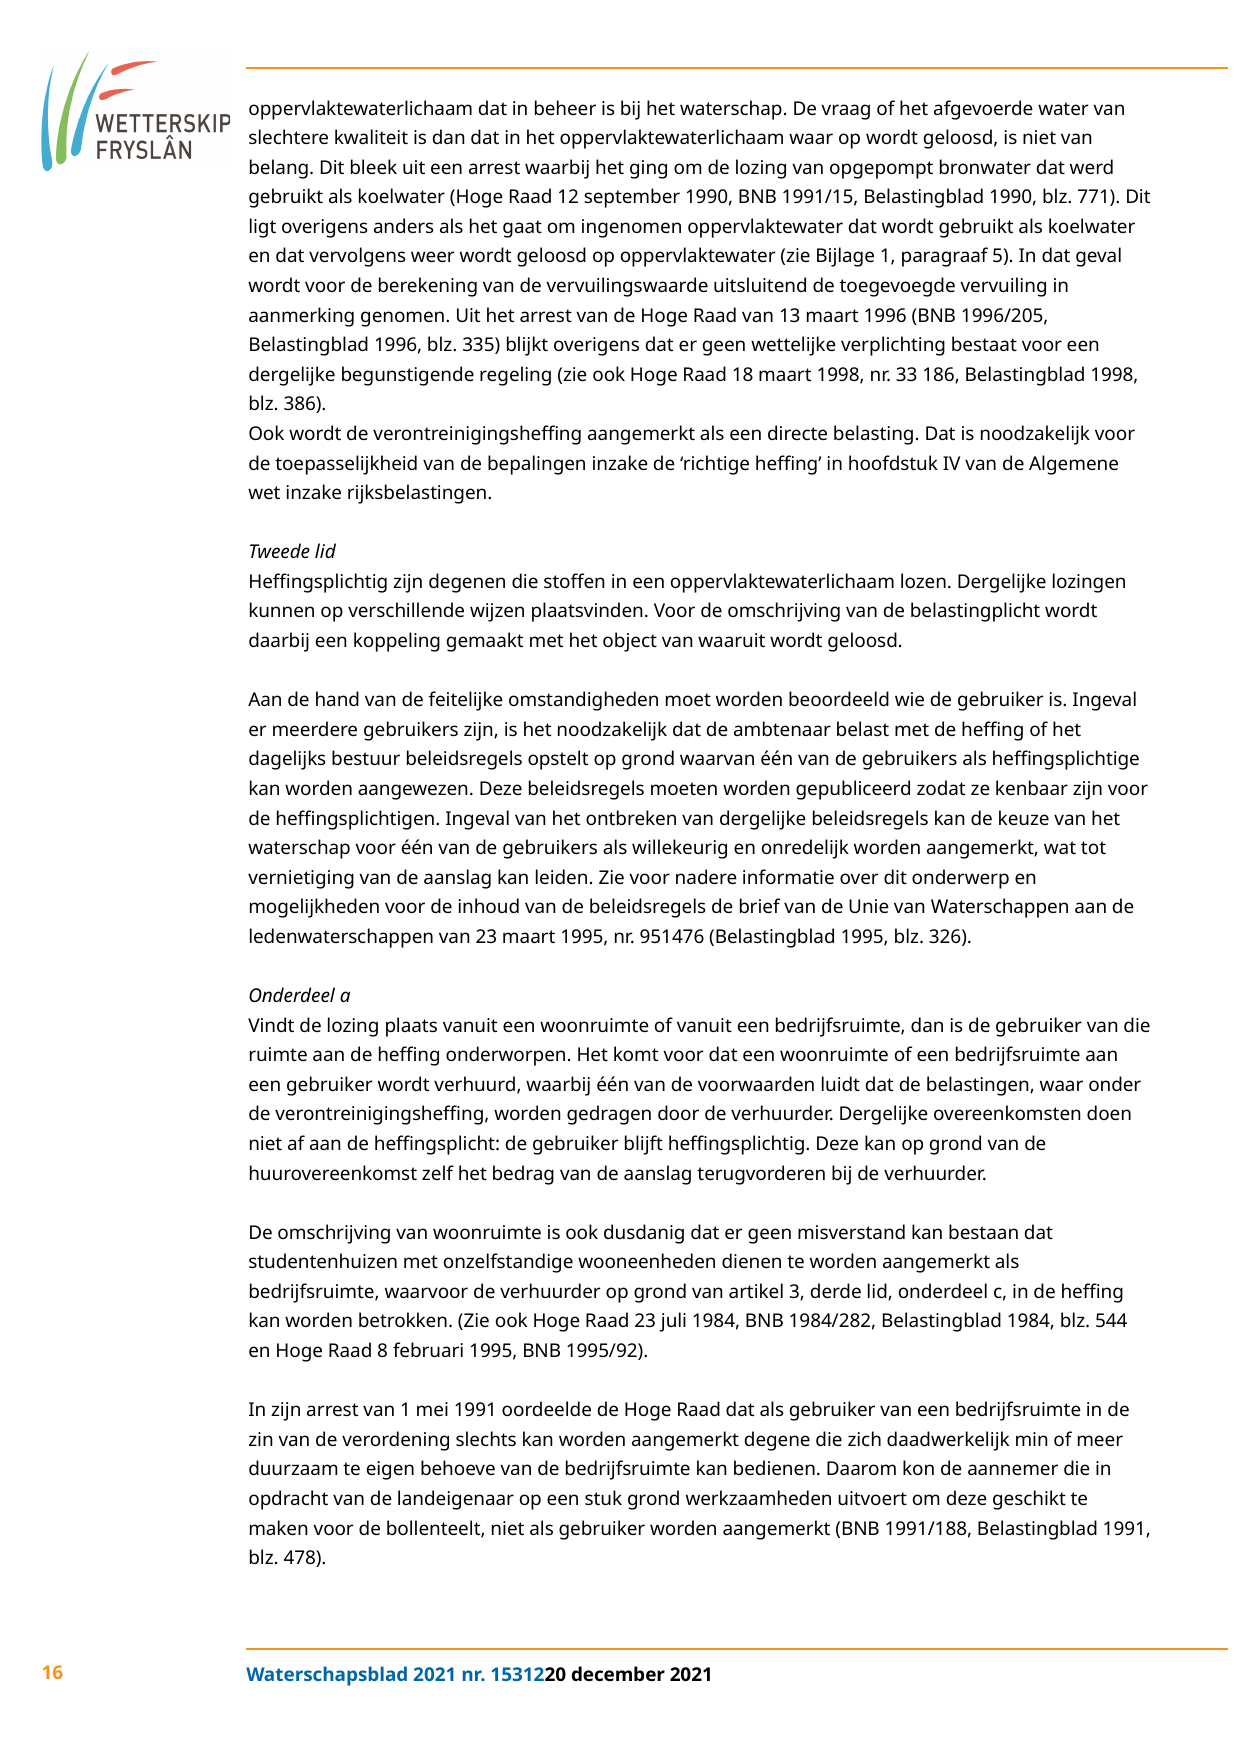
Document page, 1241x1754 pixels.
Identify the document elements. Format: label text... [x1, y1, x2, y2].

text Onderdeel a [248, 982, 1152, 1008]
text In zijn arrest van 1 mei 1991 oordeelde de Hoge Raad dat als gebruiker van een bedrijfsruimte in de zin van de verordening slechts kan worden aangemerkt degene die zich daadwerkelijk min of meer duurzaam te eigen behoeve van de bedrijfsruimte kan bedienen. Daarom kon de aannemer die in opdracht van de landeigenaar op een stuk grond werkzaamheden uitvoert om deze geschikt te maken voor de bollenteelt, niet als gebruiker worden aangemerkt (BNB 1991/188, Belastingblad 1991, blz. 478). [248, 1396, 1152, 1570]
text oppervlaktewaterlichaam dat in beheer is bij het waterschap. De vraag of het afgevoerde water van slechtere kwaliteit is dan dat in het oppervlaktewaterlichaam waar op wordt geloosd, is niet van belang. Dit bleek uit een arrest waarbij het ging om de lozing van opgepompt bronwater dat werd gebruikt als koelwater (Hoge Raad 12 september 1990, BNB 1991/15, Belastingblad 1990, blz. 771). Dit ligt overigens anders als het gaat om ingenomen oppervlaktewater dat wordt gebruikt als koelwater en dat vervolgens weer wordt geloosd op oppervlaktewater (zie Bijlage 1, paragraaf 5). In dat geval wordt voor de berekening van de vervuilingswaarde uitsluitend de toegevoegde vervuiling in aanmerking genomen. Uit het arrest van de Hoge Raad van 13 maart 1996 (BNB 1996/205, Belastingblad 1996, blz. 335) blijkt overigens dat er geen wettelijke verplichting bestaat voor een dergelijke begunstigende regeling (zie ook Hoge Raad 18 maart 1998, nr. 33 186, Belastingblad 1998, blz. 386). [248, 95, 1152, 416]
text Vindt de lozing plaats vanuit een woonruimte of vanuit een bedrijfsruimte, dan is de gebruiker van die ruimte aan de heffing onderworpen. Het komt voor dat een woonruimte of een bedrijfsruimte aan een gebruiker wordt verhuurd, waarbij één van de voorwaarden luidt dat de belastingen, waar onder de verontreinigingsheffing, worden gedragen door de verhuurder. Dergelijke overeenkomsten doen niet af aan de heffingsplicht: de gebruiker blijft heffingsplichtig. Deze kan op grond van de huurovereenkomst zelf het bedrag van de aanslag terugvorderen bij de verhuurder. [248, 1012, 1152, 1186]
text Tweede lid [248, 538, 1152, 564]
text Aan de hand van de feitelijke omstandigheden moet worden beoordeeld wie de gebruiker is. Ingeval er meerdere gebruikers zijn, is het noodzakelijk dat de ambtenaar belast met de heffing of het dagelijks bestuur beleidsregels opstelt op grond waarvan één van de gebruikers als heffingsplichtige kan worden aangewezen. Deze beleidsregels moeten worden gepubliceerd zodat ze kenbaar zijn voor de heffingsplichtigen. Ingeval van het ontbreken van dergelijke beleidsregels kan de keuze van het waterschap voor één van de gebruikers als willekeurig en onredelijk worden aangemerkt, wat tot vernietiging van de aanslag kan leiden. Zie voor nadere informatie over dit onderwerp en mogelijkheden voor de inhoud van de beleidsregels de brief van de Unie van Waterschappen aan de ledenwaterschappen van 23 maart 1995, nr. 951476 (Belastingblad 1995, blz. 326). [248, 686, 1152, 949]
picture [41, 47, 231, 172]
text Ook wordt de verontreinigingsheffing aangemerkt als een directe belasting. Dat is noodzakelijk voor de toepasselijkheid van de bepalingen inzake de ‘richtige heffing’ in hoofdstuk IV van de Algemene wet inzake rijksbelastingen. [248, 420, 1152, 505]
text De omschrijving van woonruimte is ook dusdanig dat er geen misverstand kan bestaan dat studentenhuizen met onzelfstandige wooneenheden dienen te worden aangemerkt als bedrijfsruimte, waarvoor de verhuurder op grond van artikel 3, derde lid, onderdeel c, in de heffing kan worden betrokken. (Zie ook Hoge Raad 23 juli 1984, BNB 1984/282, Belastingblad 1984, blz. 544 en Hoge Raad 8 februari 1995, BNB 1995/92). [248, 1219, 1152, 1363]
text Heffingsplichtig zijn degenen die stoffen in een oppervlaktewaterlichaam lozen. Dergelijke lozingen kunnen op verschillende wijzen plaatsvinden. Voor de omschrijving van de belastingplicht wordt daarbij een koppeling gemaakt met het object van waaruit wordt geloosd. [248, 568, 1152, 653]
